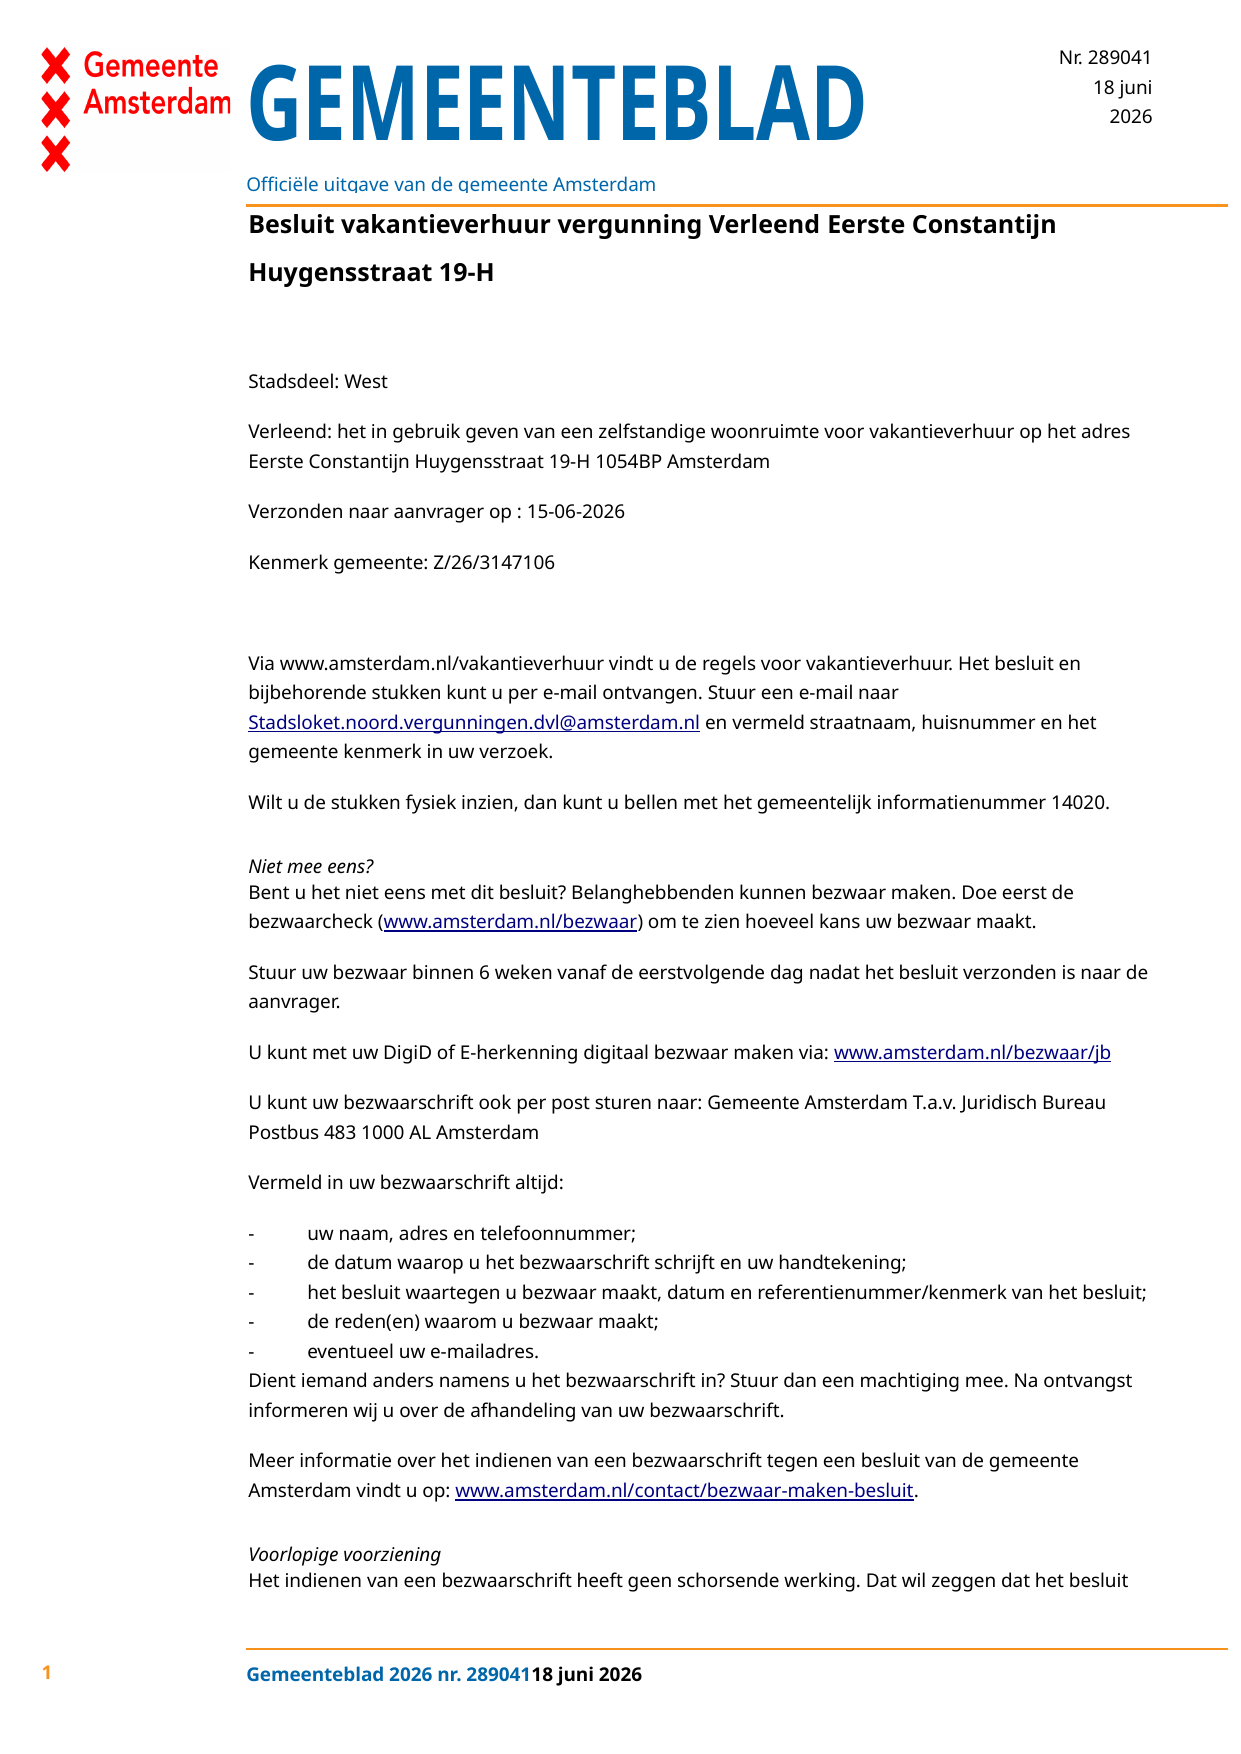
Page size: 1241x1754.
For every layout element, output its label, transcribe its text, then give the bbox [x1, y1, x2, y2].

text Verleend: het in gebruik geven van een zelfstandige woonruimte voor vakantieverhuur op het adres Eerste Constantijn Huygensstraat 19-H 1054BP Amsterdam [248, 419, 1152, 474]
text Kenmerk gemeente: Z/26/3147106 [248, 549, 1152, 575]
text Het indienen van een bezwaarschrift heeft geen schorsende werking. Dat wil zeggen dat het besluit [248, 1567, 1152, 1593]
list uw naam, adres en telefoonnummer; [248, 1220, 1152, 1245]
text Voorlopige voorziening [248, 1541, 1152, 1567]
text Verzonden naar aanvrager op : 15-06-2026 [248, 499, 1152, 524]
text Dient iemand anders namens u het bezwaarschrift in? Stuur dan een machtiging mee. Na ontvangst informeren wij u over de afhandeling van uw bezwaarschrift. [248, 1368, 1152, 1423]
text Niet mee eens? [248, 853, 1152, 879]
picture [41, 47, 231, 172]
text Stadsdeel: West [248, 368, 1152, 394]
text Stuur uw bezwaar binnen 6 weken vanaf de eerstvolgende dag nadat het besluit verzonden is naar de aanvrager. [248, 959, 1152, 1014]
text Besluit vakantieverhuur vergunning Verleend Eerste Constantijn Huygensstraat 19-H [248, 207, 1152, 288]
text U kunt met uw DigiD of E-herkenning digitaal bezwaar maken via: www.amsterdam.nl/bezwaar/jb [248, 1039, 1152, 1064]
text Bent u het niet eens met dit besluit? Belanghebbenden kunnen bezwaar maken. Doe eerst de bezwaarcheck (www.amsterdam.nl/bezwaar) om te zien hoeveel kans uw bezwaar maakt. [248, 879, 1152, 934]
text Wilt u de stukken fysiek inzien, dan kunt u bellen met het gemeentelijk informatienummer 14020. [248, 789, 1152, 815]
list de datum waarop u het bezwaarschrift schrijft en uw handtekening; [248, 1249, 1152, 1275]
text Via www.amsterdam.nl/vakantieverhuur vindt u de regels voor vakantieverhuur. Het besluit en bijbehorende stukken kunt u per e-mail ontvangen. Stuur een e-mail naar Stadsloket.noord.vergunningen.dvl@amsterdam.nl en vermeld straatnaam, huisnummer en het gemeente kenmerk in uw verzoek. [248, 650, 1152, 764]
list eventueel uw e-mailadres. [248, 1338, 1152, 1364]
list de reden(en) waarom u bezwaar maakt; [248, 1308, 1152, 1334]
text Vermeld in uw bezwaarschrift altijd: [248, 1169, 1152, 1195]
text Meer informatie over het indienen van een bezwaarschrift tegen een besluit van de gemeente Amsterdam vindt u op: www.amsterdam.nl/contact/bezwaar-maken-besluit. [248, 1448, 1152, 1503]
text U kunt uw bezwaarschrift ook per post sturen naar: Gemeente Amsterdam T.a.v. Juridisch Bureau Postbus 483 1000 AL Amsterdam [248, 1089, 1152, 1144]
list het besluit waartegen u bezwaar maakt, datum en referentienummer/kenmerk van het besluit; [248, 1279, 1152, 1304]
